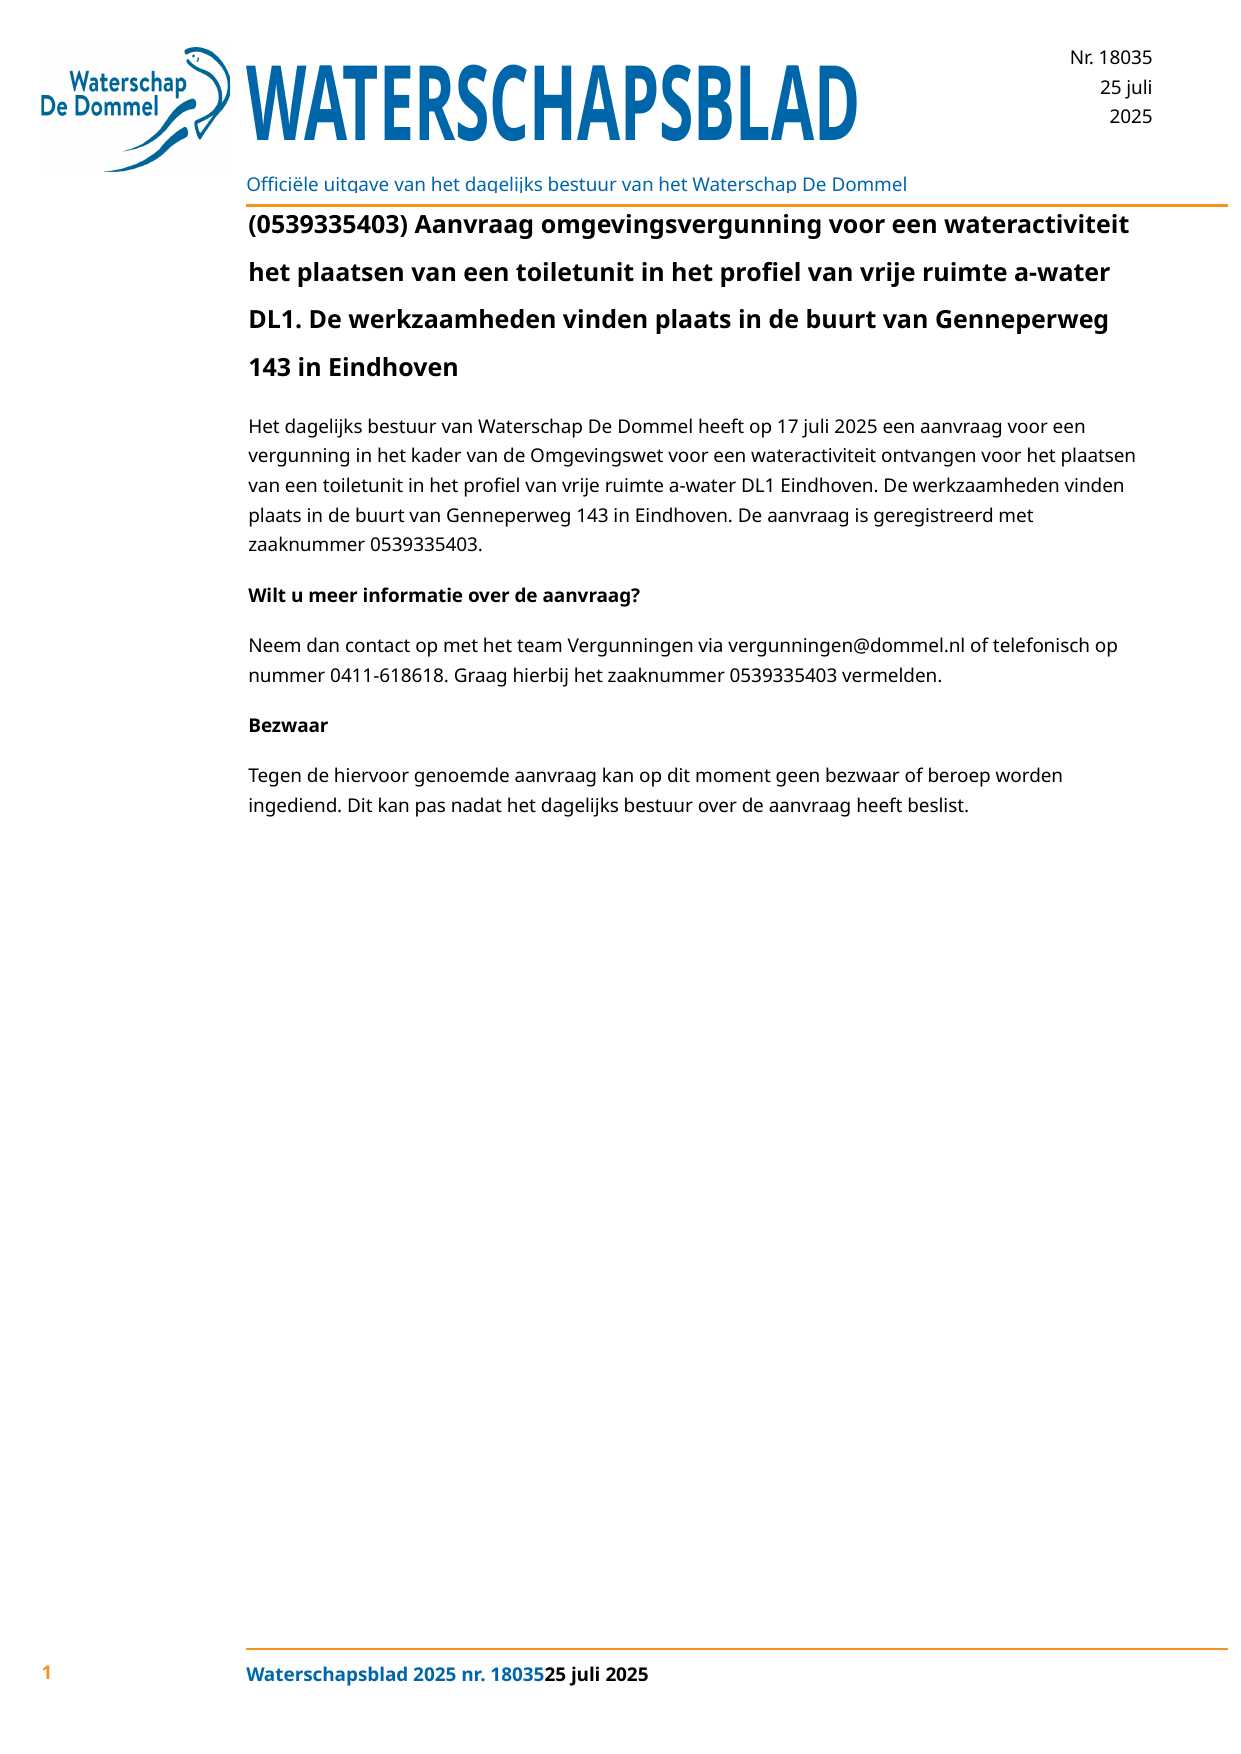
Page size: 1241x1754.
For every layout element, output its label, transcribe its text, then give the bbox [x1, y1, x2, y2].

picture [198, 118, 210, 131]
text Wilt u meer informatie over de aanvraag? [248, 582, 1152, 608]
text (0539335403) Aanvraag omgevingsvergunning voor een wateractiviteit het plaatsen van een toiletunit in het profiel van vrije ruimte a-water DL1. De werkzaamheden vinden plaats in de buurt van Genneperweg 143 in Eindhoven [248, 207, 1152, 384]
picture [41, 47, 231, 172]
picture [45, 99, 51, 111]
text Neem dan contact op met het team Vergunningen via vergunningen@dommel.nl of telefonisch op nummer 0411-618618. Graag hierbij het zaaknummer 0539335403 vermelden. [248, 632, 1152, 688]
text Tegen de hiervoor genoemde aanvraag kan op dit moment geen bezwaar of beroep worden ingediend. Dit kan pas nadat het dagelijks bestuur over de aanvraag heeft beslist. [248, 763, 1152, 818]
text Het dagelijks bestuur van Waterschap De Dommel heeft op 17 juli 2025 een aanvraag voor een vergunning in het kader van de Omgevingswet voor een wateractiviteit ontvangen voor het plaatsen van een toiletunit in het profiel van vrije ruimte a-water DL1 Eindhoven. De werkzaamheden vinden plaats in de buurt van Genneperweg 143 in Eindhoven. De aanvraag is geregistreerd met zaaknummer 0539335403. [248, 413, 1152, 557]
picture [204, 47, 231, 76]
text Bezwaar [248, 712, 1152, 738]
